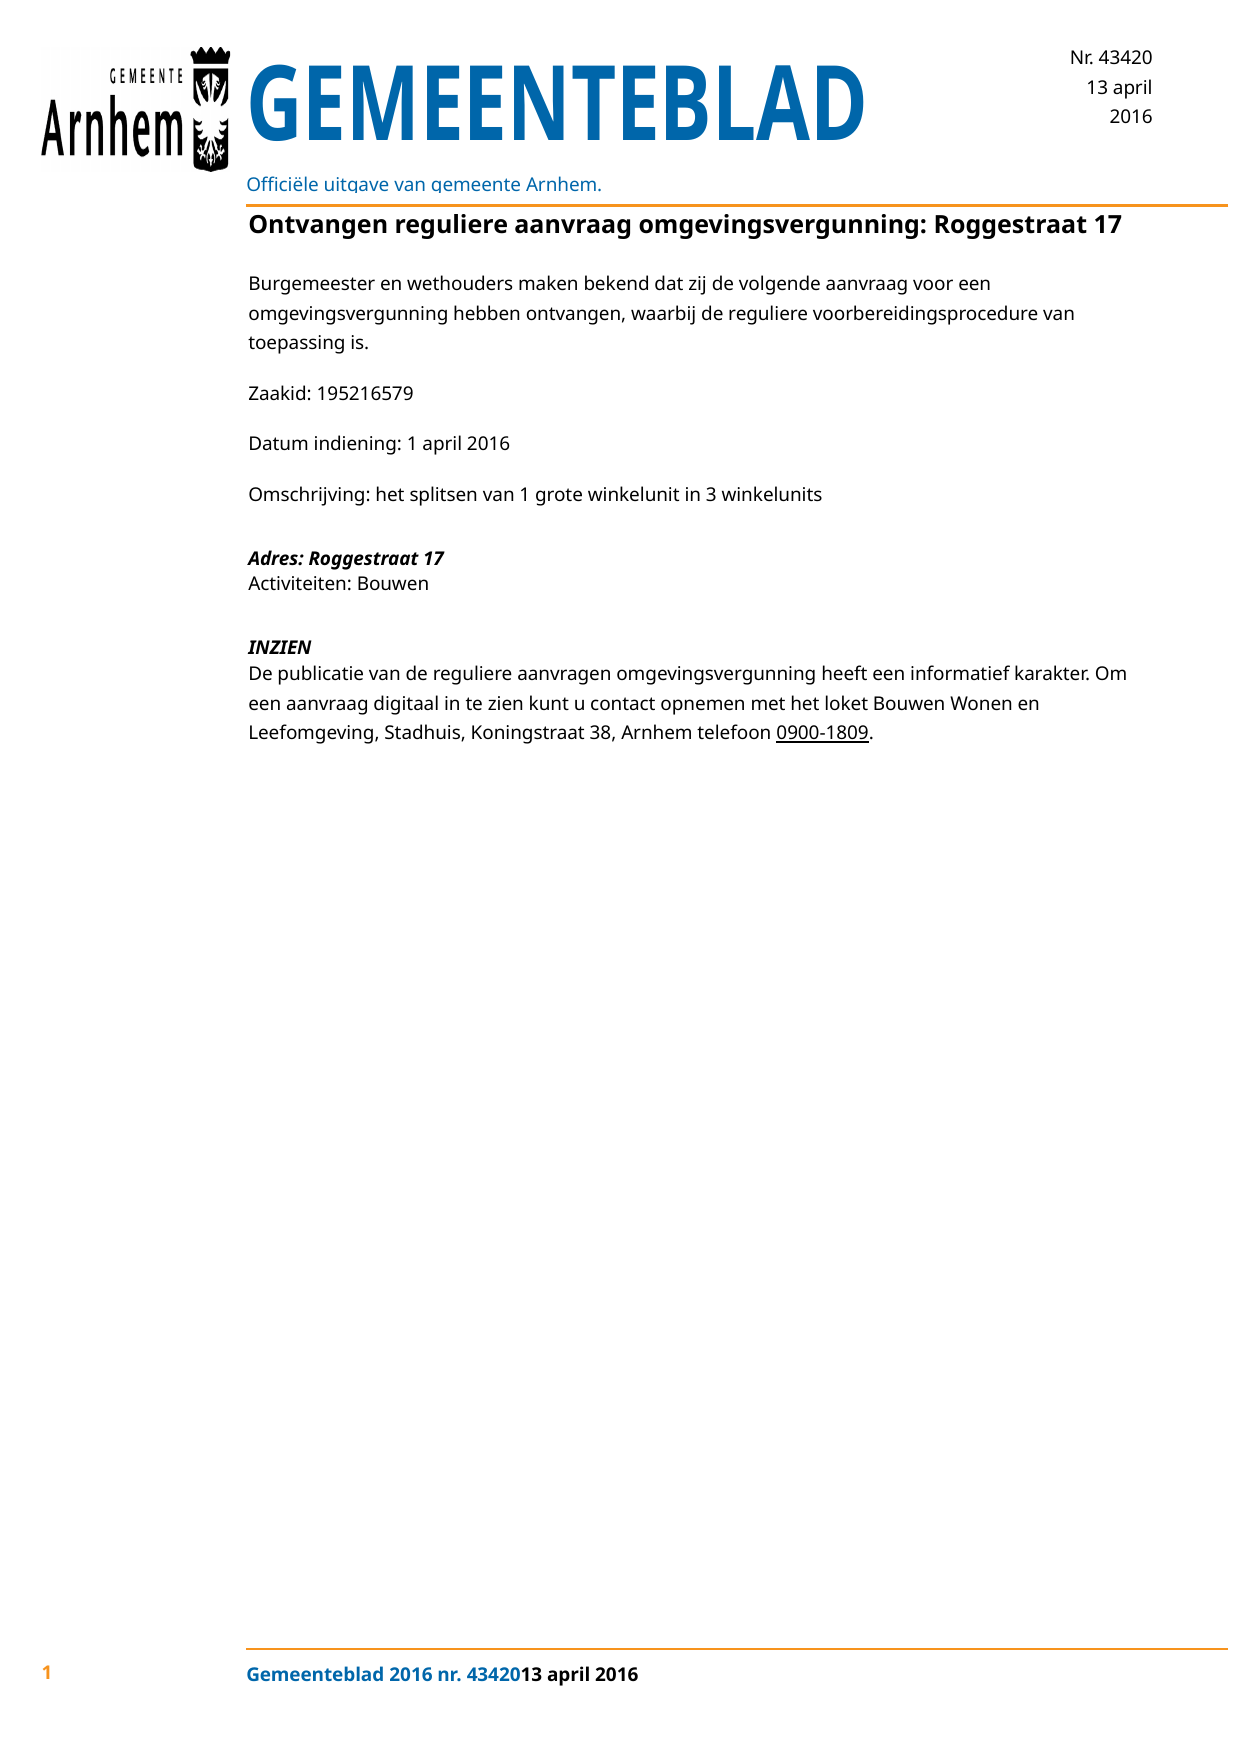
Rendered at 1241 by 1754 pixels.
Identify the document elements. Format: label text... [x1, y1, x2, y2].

text De publicatie van de reguliere aanvragen omgevingsvergunning heeft een informatief karakter. Om een aanvraag digitaal in te zien kunt u contact opnemen met het loket Bouwen Wonen en Leefomgeving, Stadhuis, Koningstraat 38, Arnhem telefoon 0900-1809. [248, 660, 1152, 745]
text Datum indiening: 1 april 2016 [248, 430, 1152, 456]
picture [41, 47, 231, 172]
text Adres: Roggestraat 17 [248, 545, 1152, 570]
text Activiteiten: Bouwen [248, 570, 1152, 596]
text Zaakid: 195216579 [248, 380, 1152, 406]
text INZIEN [248, 634, 1152, 660]
text Ontvangen reguliere aanvraag omgevingsvergunning: Roggestraat 17 [248, 207, 1152, 241]
text Omschrijving: het splitsen van 1 grote winkelunit in 3 winkelunits [248, 481, 1152, 506]
text Burgemeester en wethouders maken bekend dat zij de volgende aanvraag voor een omgevingsvergunning hebben ontvangen, waarbij de reguliere voorbereidingsprocedure van toepassing is. [248, 270, 1152, 355]
